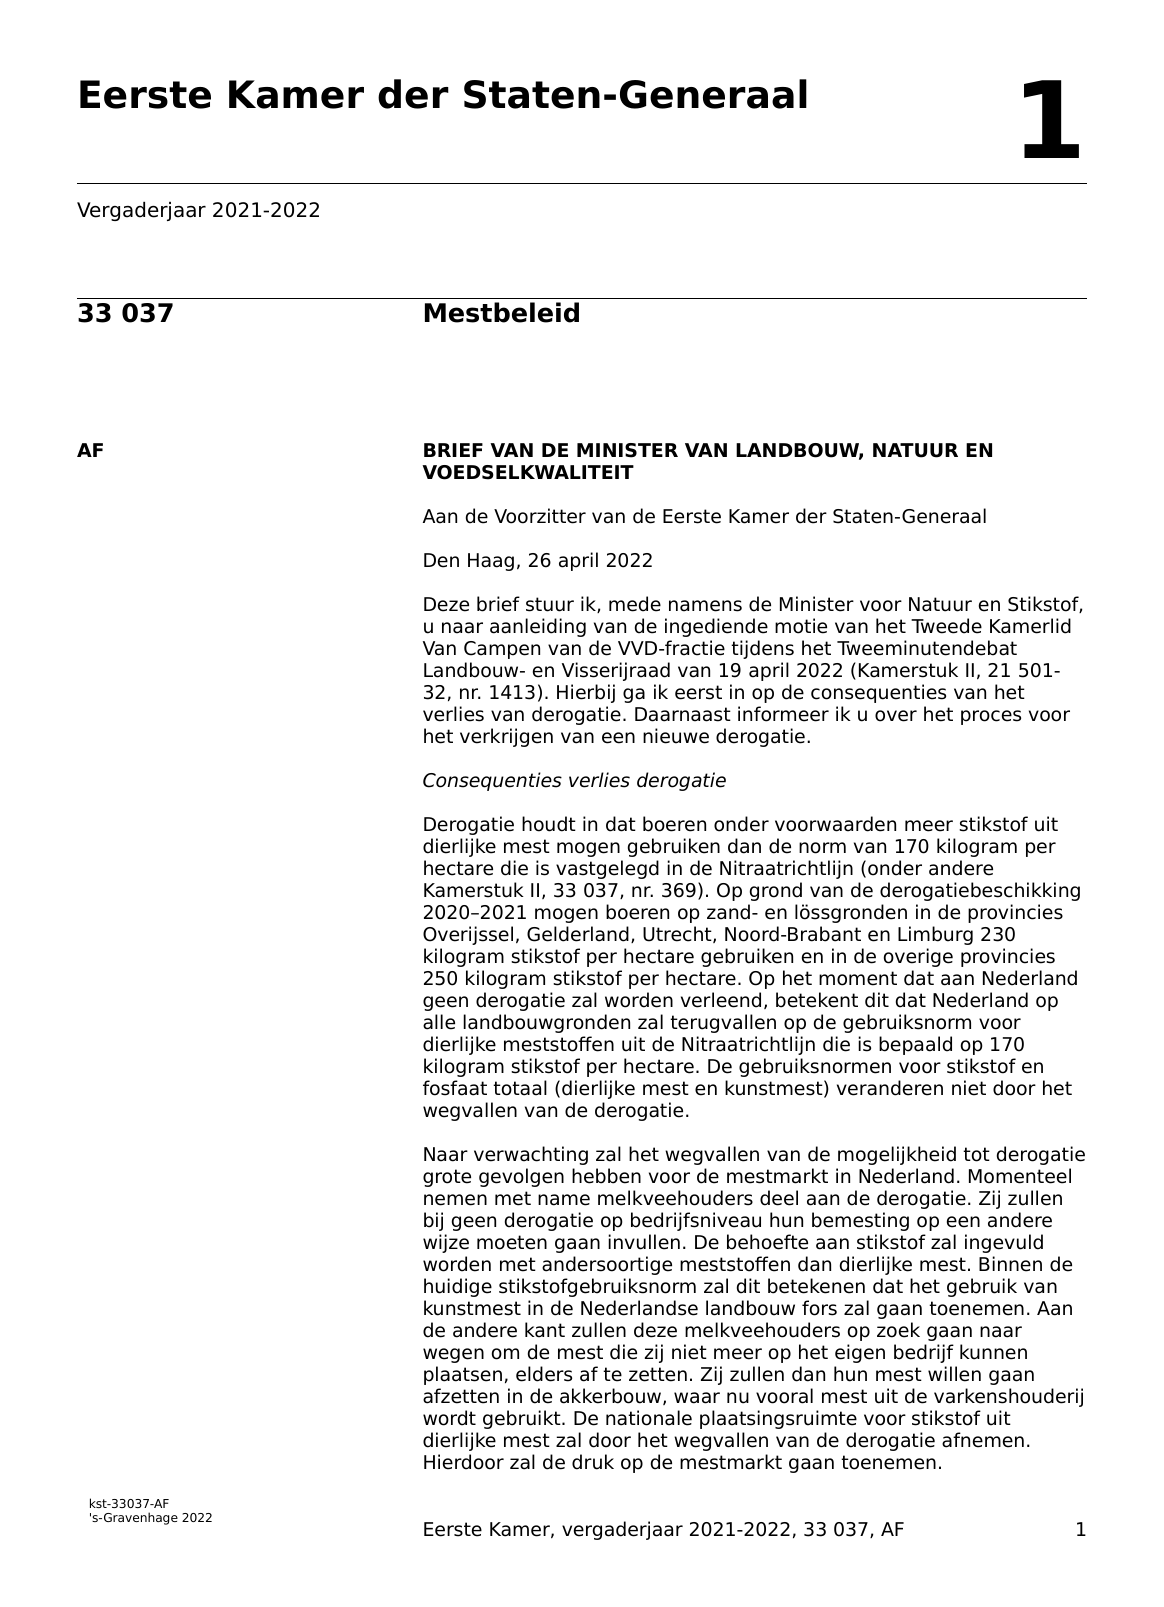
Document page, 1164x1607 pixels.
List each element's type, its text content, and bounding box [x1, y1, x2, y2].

table_header 1 [886, 59, 1087, 183]
text kst-33037-AF [88, 1497, 323, 1511]
text Naar verwachting zal het wegvallen van de mogelijkheid tot derogatie grote gevolgen hebben voor de mestmarkt in Nederland. Momenteel nemen met name melkveehouders deel aan de derogatie. Zij zullen bij geen derogatie op bedrijfsniveau hun bemesting op een andere wijze moeten gaan invullen. De behoefte aan stikstof zal ingevuld worden met andersoortige meststoffen dan dierlijke mest. Binnen de huidige stikstofgebruiksnorm zal dit betekenen dat het gebruik van kunstmest in de Nederlandse landbouw fors zal gaan toenemen. Aan de andere kant zullen deze melkveehouders op zoek gaan naar wegen om de mest die zij niet meer op het eigen bedrijf kunnen plaatsen, elders af te zetten. Zij zullen dan hun mest willen gaan afzetten in de akkerbouw, waar nu vooral mest uit de varkenshouderij wordt gebruikt. De nationale plaatsingsruimte voor stikstof uit dierlijke mest zal door het wegvallen van de derogatie afnemen. Hierdoor zal de druk op de mestmarkt gaan toenemen. [422, 1144, 1087, 1474]
text Aan de Voorzitter van de Eerste Kamer der Staten-Generaal [422, 506, 1087, 528]
text Derogatie houdt in dat boeren onder voorwaarden meer stikstof uit dierlijke mest mogen gebruiken dan de norm van 170 kilogram per hectare die is vastgelegd in de Nitraatrichtlijn (onder andere Kamerstuk II, 33 037, nr. 369). Op grond van de derogatiebeschikking 2020–2021 mogen boeren op zand- en lössgronden in de provincies Overijssel, Gelderland, Utrecht, Noord-Brabant en Limburg 230 kilogram stikstof per hectare gebruiken en in de overige provincies 250 kilogram stikstof per hectare. Op het moment dat aan Nederland geen derogatie zal worden verleend, betekent dit dat Nederland op alle landbouwgronden zal terugvallen op de gebruiksnorm voor dierlijke meststoffen uit de Nitraatrichtlijn die is bepaald op 170 kilogram stikstof per hectare. De gebruiksnormen voor stikstof en fosfaat totaal (dierlijke mest en kunstmest) veranderen niet door het wegvallen van de derogatie. [422, 814, 1087, 1122]
subtitle Consequenties verlies derogatie [422, 770, 1087, 792]
table_cell Vergaderjaar 2021-2022 [77, 184, 1087, 298]
text 's-Gravenhage 2022 [88, 1511, 323, 1525]
text Den Haag, 26 april 2022 [422, 550, 1087, 572]
text Deze brief stuur ik, mede namens de Minister voor Natuur en Stikstof, u naar aanleiding van de ingediende motie van het Tweede Kamerlid Van Campen van de VVD-fractie tijdens het Tweeminutendebat Landbouw- en Visserijraad van 19 april 2022 (Kamerstuk II, 21 501-32, nr. 1413). Hierbij ga ik eerst in op de consequenties van het verlies van derogatie. Daarnaast informeer ik u over het proces voor het verkrijgen van een nieuwe derogatie. [422, 594, 1087, 748]
table_header Eerste Kamer der Staten-Generaal [77, 59, 886, 183]
subtitle AF BRIEF VAN DE MINISTER VAN LANDBOUW, NATUUR EN VOEDSELKWALITEIT [77, 440, 1087, 484]
subtitle 33 037 Mestbeleid [77, 299, 1087, 329]
